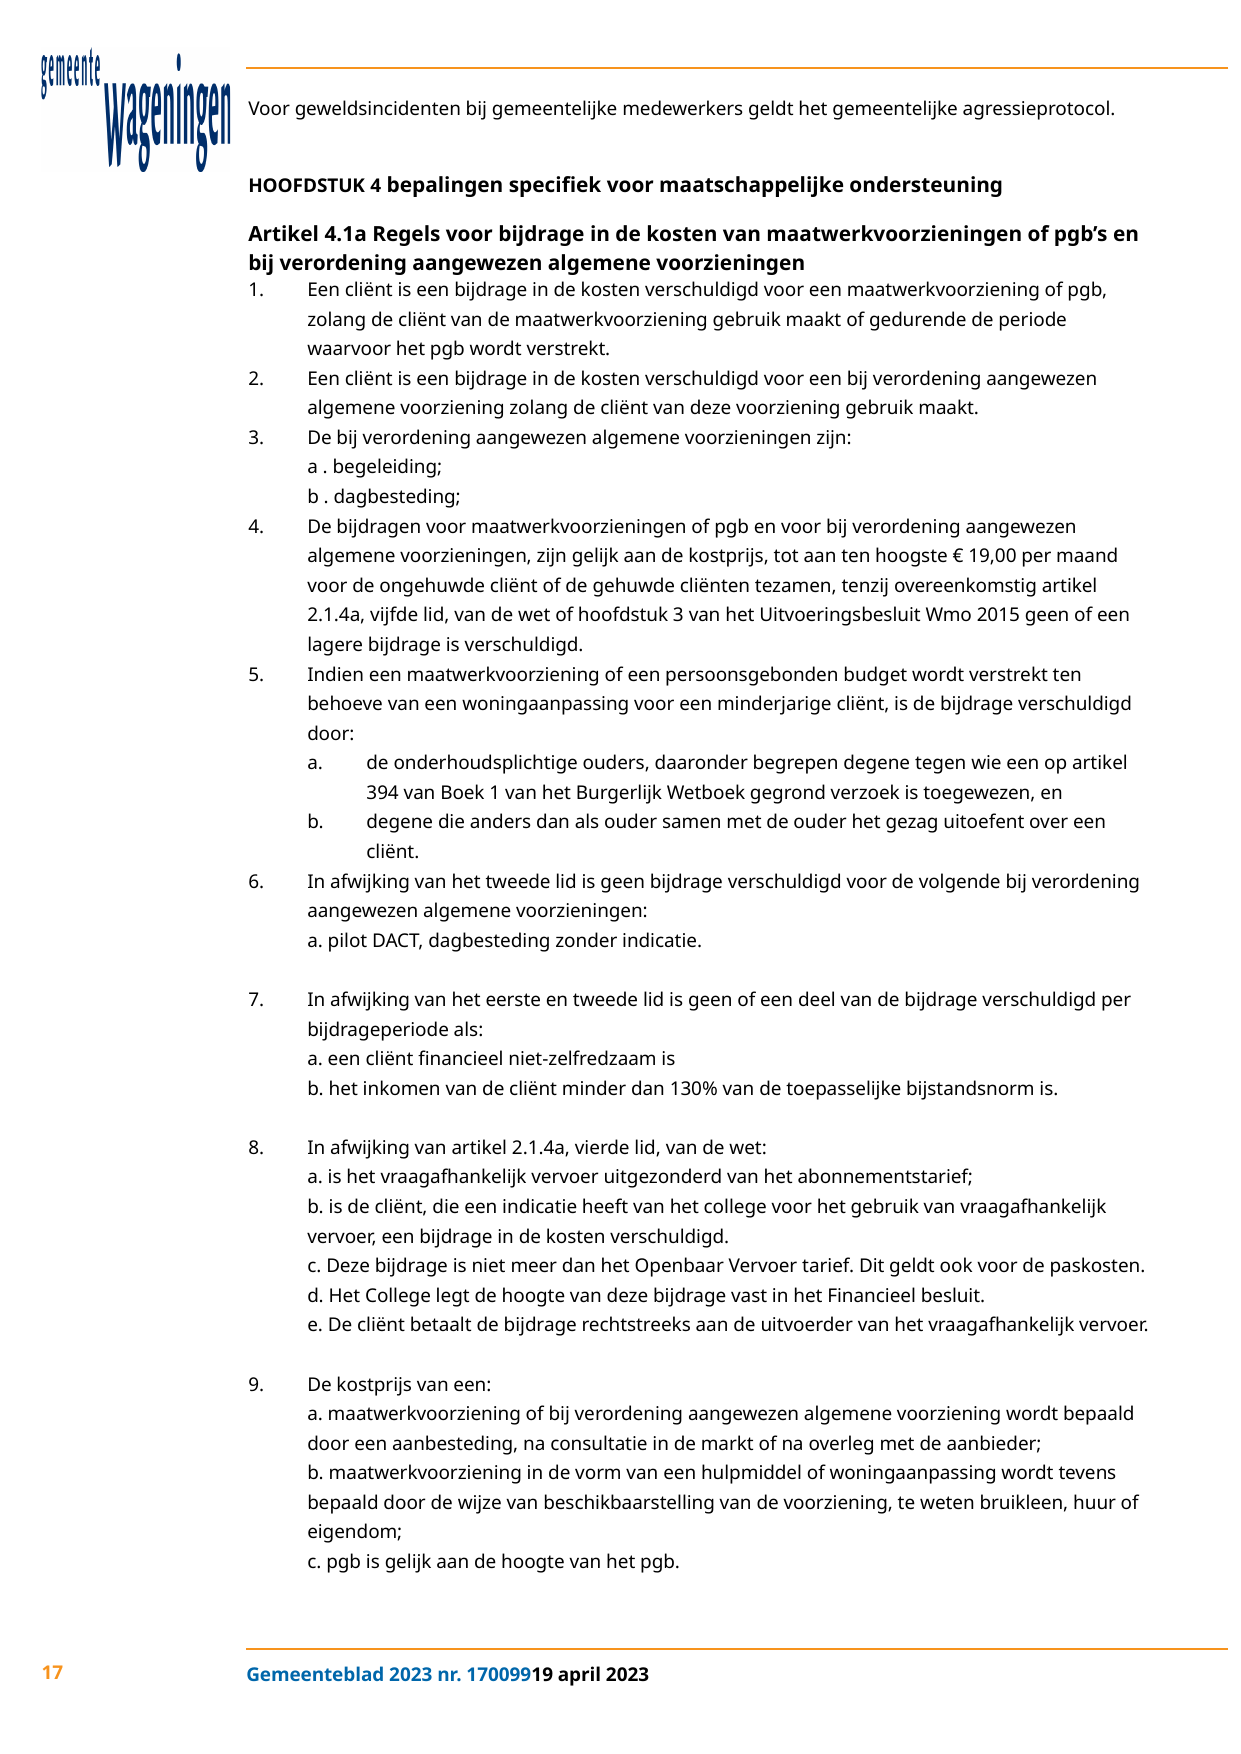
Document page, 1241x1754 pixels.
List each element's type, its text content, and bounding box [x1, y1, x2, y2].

list Indien een maatwerkvoorziening of een persoonsgebonden budget wordt verstrekt ten behoeve van een woningaanpassing voor een minderjarige cliënt, is de bijdrage verschuldigd door: [248, 661, 1152, 746]
list De bijdragen voor maatwerkvoorzieningen of pgb en voor bij verordening aangewezen algemene voorzieningen, zijn gelijk aan de kostprijs, tot aan ten hoogste € 19,00 per maand voor de ongehuwde cliënt of de gehuwde cliënten tezamen, tenzij overeenkomstig artikel 2.1.4a, vijfde lid, van de wet of hoofdstuk 3 van het Uitvoeringsbesluit Wmo 2015 geen of een lagere bijdrage is verschuldigd. [248, 513, 1152, 657]
text Artikel 4.1a Regels voor bijdrage in de kosten van maatwerkvoorzieningen of pgb’s en bij verordening aangewezen algemene voorzieningen [248, 219, 1152, 276]
list Een cliënt is een bijdrage in de kosten verschuldigd voor een bij verordening aangewezen algemene voorziening zolang de cliënt van deze voorziening gebruik maakt. [248, 365, 1152, 420]
list d. Het College legt de hoogte van deze bijdrage vast in het Financieel besluit. [248, 1282, 1152, 1308]
text Voor geweldsincidenten bij gemeentelijke medewerkers geldt het gemeentelijke agressieprotocol. [248, 95, 1152, 121]
list b. het inkomen van de cliënt minder dan 130% van de toepasselijke bijstandsnorm is. [248, 1075, 1152, 1101]
list de onderhoudsplichtige ouders, daaronder begrepen degene tegen wie een op artikel 394 van Boek 1 van het Burgerlijk Wetboek gegrond verzoek is toegewezen, en [307, 749, 1152, 805]
list In afwijking van het tweede lid is geen bijdrage verschuldigd voor de volgende bij verordening aangewezen algemene voorzieningen: [248, 868, 1152, 923]
list degene die anders dan als ouder samen met de ouder het gezag uitoefent over een cliënt. [307, 809, 1152, 864]
list a. een cliënt financieel niet-zelfredzaam is [248, 1045, 1152, 1071]
list Een cliënt is een bijdrage in de kosten verschuldigd voor een maatwerkvoorziening of pgb, zolang de cliënt van de maatwerkvoorziening gebruik maakt of gedurende de periode waarvoor het pgb wordt verstrekt. [248, 276, 1152, 361]
list b . dagbesteding; [248, 483, 1152, 509]
list a . begeleiding; [248, 454, 1152, 479]
list b. maatwerkvoorziening in de vorm van een hulpmiddel of woningaanpassing wordt tevens bepaald door de wijze van beschikbaarstelling van de voorziening, te weten bruikleen, huur of eigendom; [248, 1459, 1152, 1544]
text HOOFDSTUK 4 bepalingen specifiek voor maatschappelijke ondersteuning [248, 170, 1152, 198]
list De kostprijs van een: [248, 1371, 1152, 1396]
list a. pilot DACT, dagbesteding zonder indicatie. [248, 927, 1152, 953]
list e. De cliënt betaalt de bijdrage rechtstreeks aan de uitvoerder van het vraagafhankelijk vervoer. [248, 1312, 1152, 1337]
list b. is de cliënt, die een indicatie heeft van het college voor het gebruik van vraagafhankelijk vervoer, een bijdrage in de kosten verschuldigd. [248, 1193, 1152, 1248]
list a. is het vraagafhankelijk vervoer uitgezonderd van het abonnementstarief; [248, 1164, 1152, 1189]
list c. Deze bijdrage is niet meer dan het Openbaar Vervoer tarief. Dit geldt ook voor de paskosten. [248, 1252, 1152, 1278]
list De bij verordening aangewezen algemene voorzieningen zijn: [248, 424, 1152, 450]
list a. maatwerkvoorziening of bij verordening aangewezen algemene voorziening wordt bepaald door een aanbesteding, na consultatie in de markt of na overleg met de aanbieder; [248, 1400, 1152, 1456]
list In afwijking van artikel 2.1.4a, vierde lid, van de wet: [248, 1134, 1152, 1160]
list c. pgb is gelijk aan de hoogte van het pgb. [248, 1548, 1152, 1574]
list In afwijking van het eerste en tweede lid is geen of een deel van de bijdrage verschuldigd per bijdrageperiode als: [248, 986, 1152, 1041]
picture [41, 47, 231, 172]
